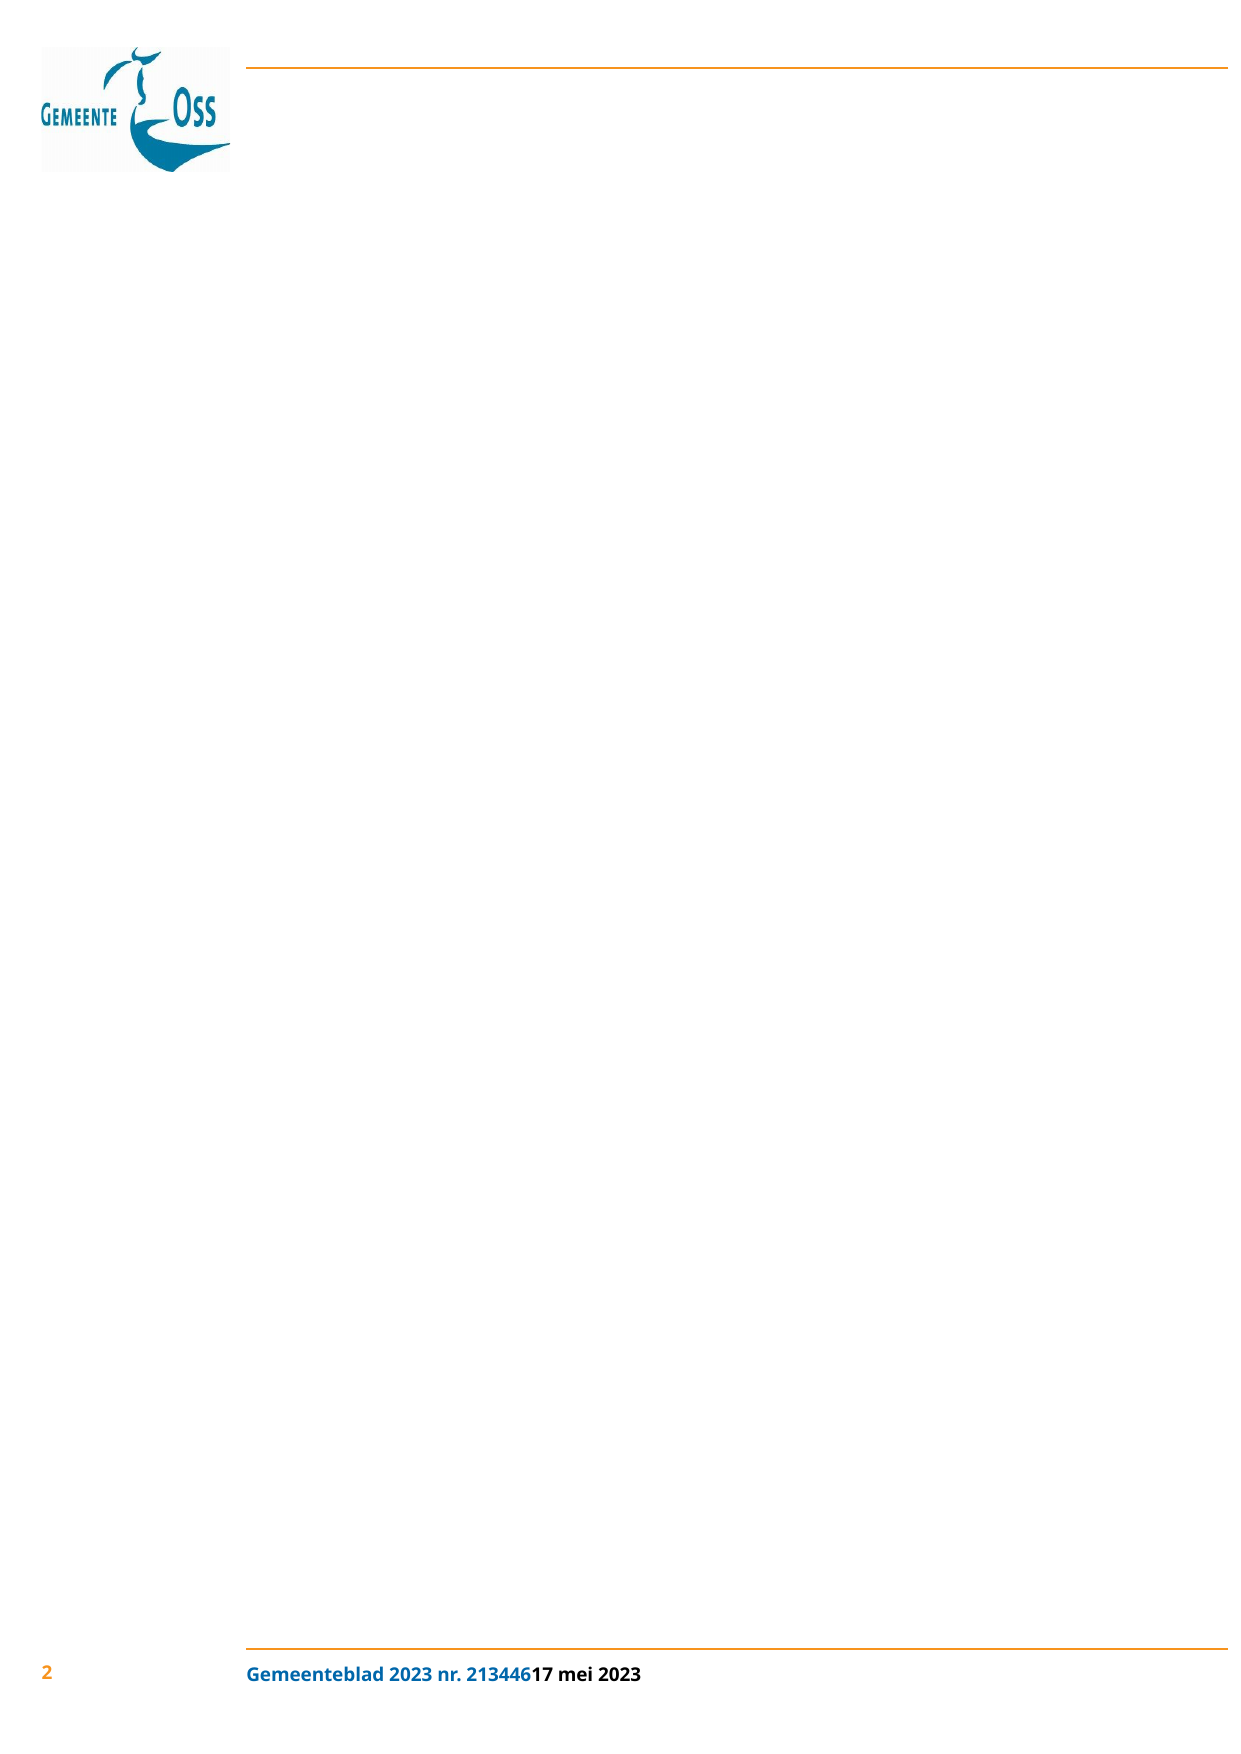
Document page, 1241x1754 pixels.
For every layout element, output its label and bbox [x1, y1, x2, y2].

picture [41, 47, 231, 172]
